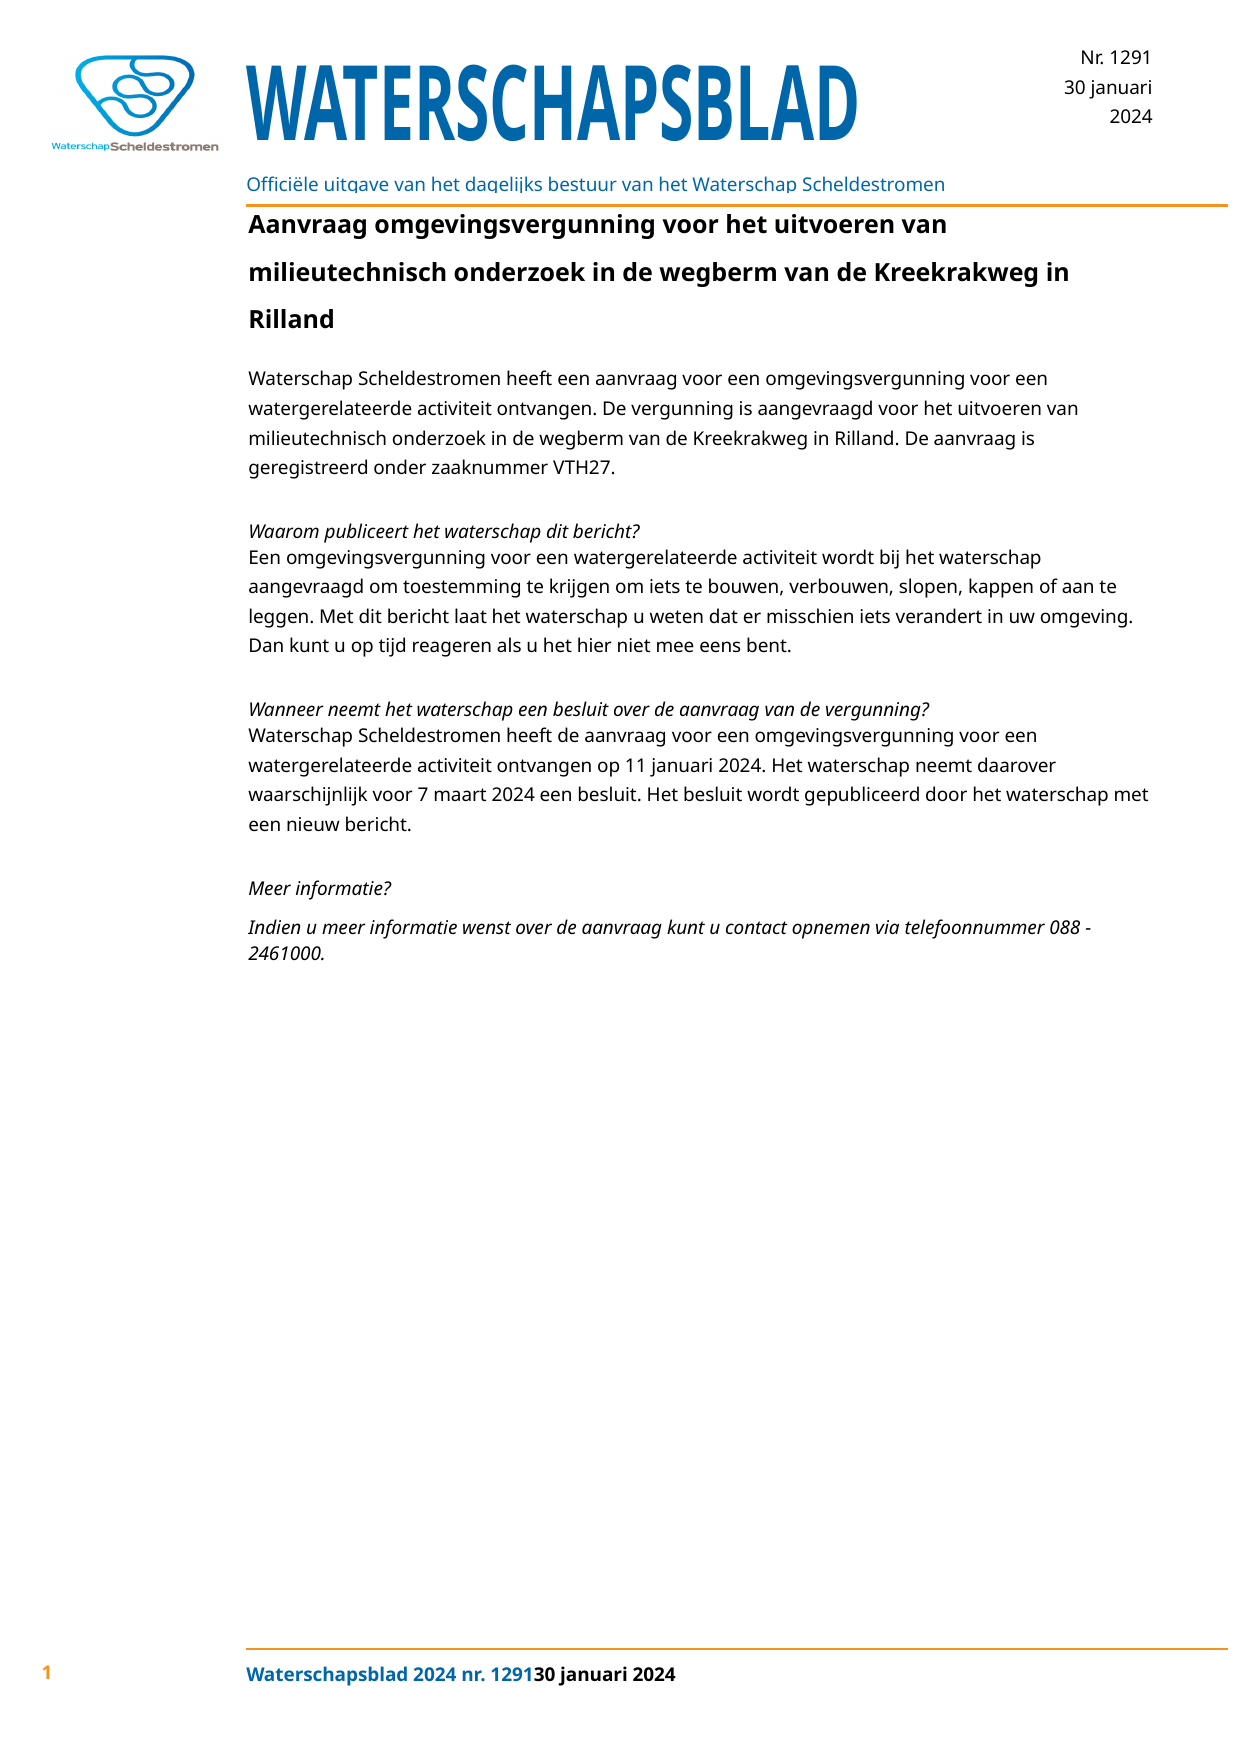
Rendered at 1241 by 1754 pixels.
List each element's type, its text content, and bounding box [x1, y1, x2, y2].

text Wanneer neemt het waterschap een besluit over de aanvraag van de vergunning? [248, 697, 1152, 722]
text Waterschap Scheldestromen heeft een aanvraag voor een omgevingsvergunning voor een watergerelateerde activiteit ontvangen. De vergunning is aangevraagd voor het uitvoeren van milieutechnisch onderzoek in de wegberm van de Kreekrakweg in Rilland. De aanvraag is geregistreerd onder zaaknummer VTH27. [248, 366, 1152, 480]
text Waterschap Scheldestromen heeft de aanvraag voor een omgevingsvergunning voor een watergerelateerde activiteit ontvangen op 11 januari 2024. Het waterschap neemt daarover waarschijnlijk voor 7 maart 2024 een besluit. Het besluit wordt gepubliceerd door het waterschap met een nieuw bericht. [248, 722, 1152, 837]
text Waarom publiceert het waterschap dit bericht? [248, 518, 1152, 544]
text Een omgevingsvergunning voor een watergerelateerde activiteit wordt bij het waterschap aangevraagd om toestemming te krijgen om iets te bouwen, verbouwen, slopen, kappen of aan te leggen. Met dit bericht laat het waterschap u weten dat er misschien iets verandert in uw omgeving. Dan kunt u op tijd reageren als u het hier niet mee eens bent. [248, 544, 1152, 658]
picture [41, 47, 231, 172]
text Aanvraag omgevingsvergunning voor het uitvoeren van milieutechnisch onderzoek in de wegberm van de Kreekrakweg in Rilland [248, 207, 1152, 336]
text Indien u meer informatie wenst over de aanvraag kunt u contact opnemen via telefoonnummer 088 - 2461000. [248, 914, 1152, 966]
text Meer informatie? [248, 875, 1152, 901]
